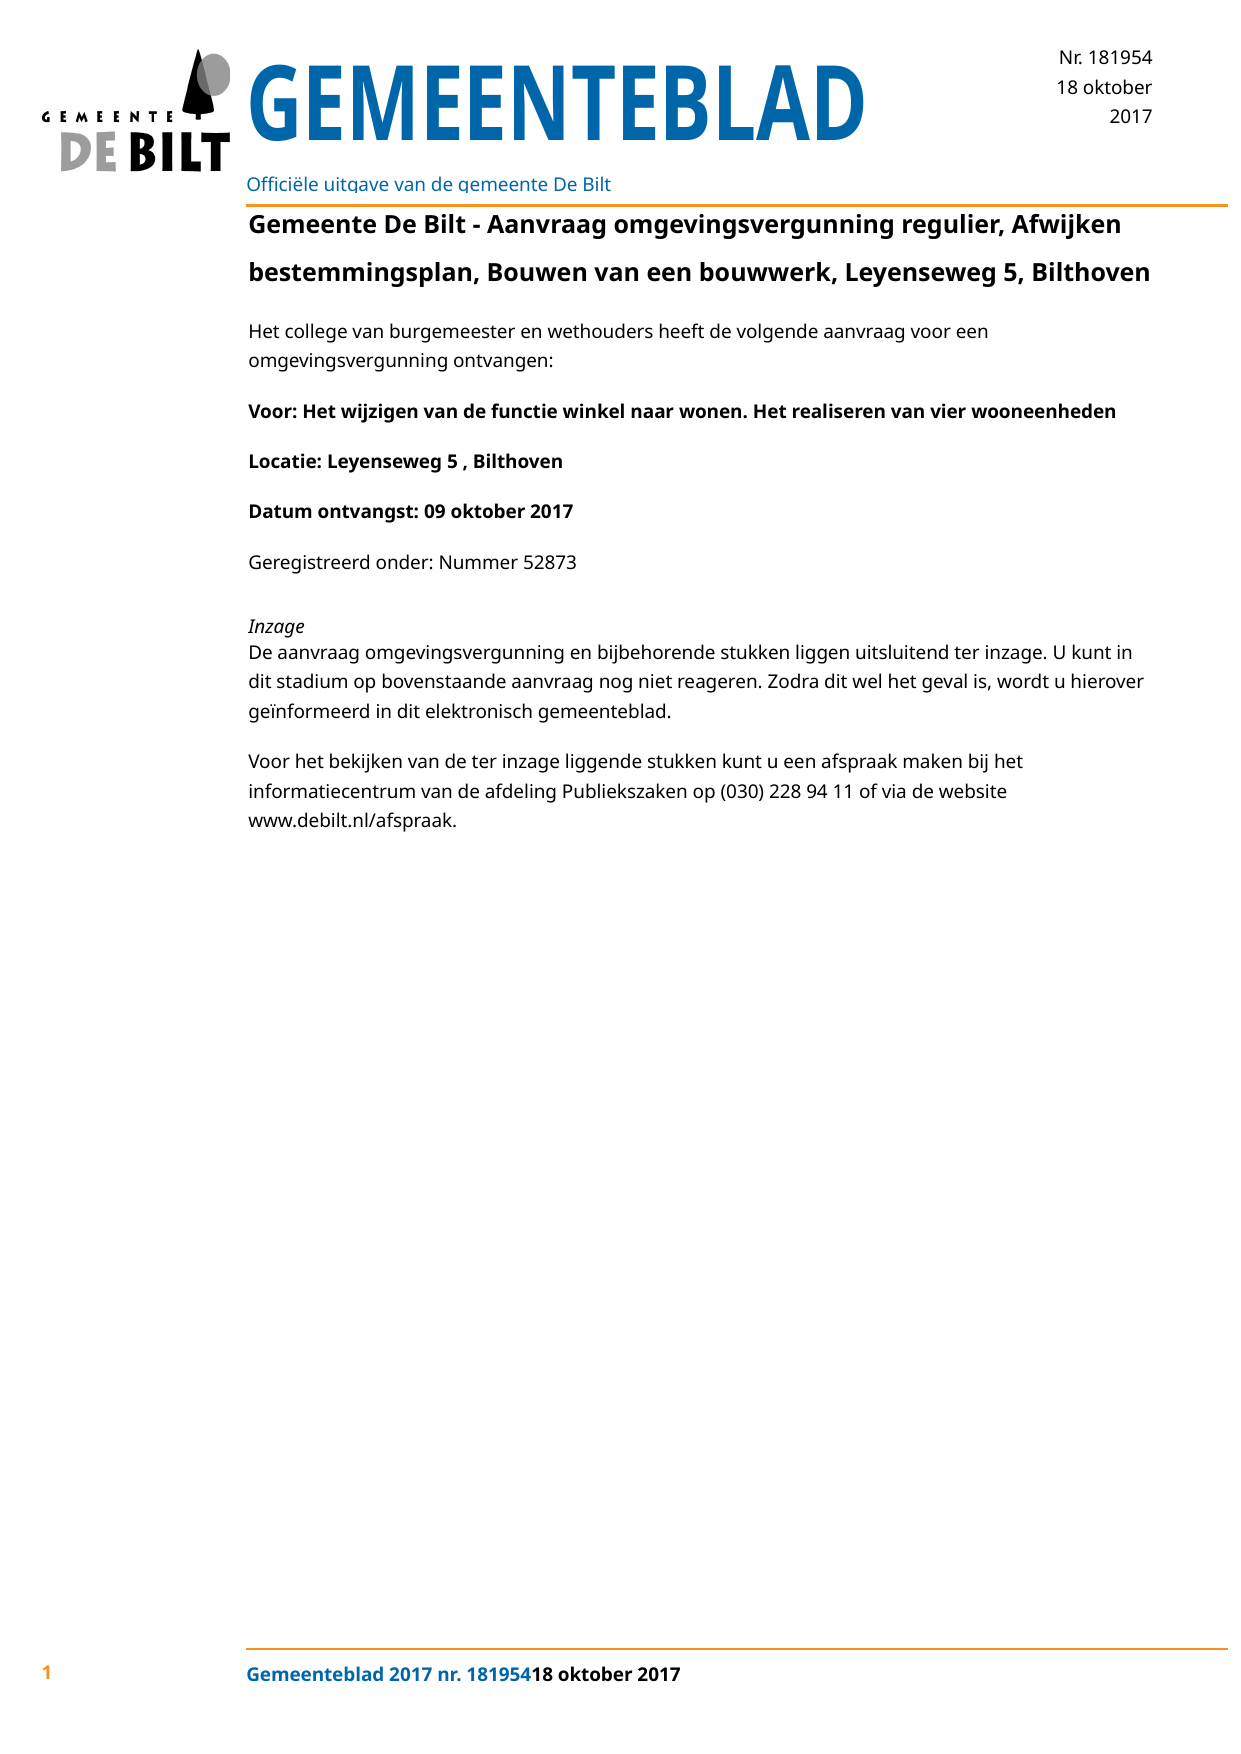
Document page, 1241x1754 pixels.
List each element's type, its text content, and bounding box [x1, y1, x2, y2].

text Het college van burgemeester en wethouders heeft de volgende aanvraag voor een omgevingsvergunning ontvangen: [248, 318, 1152, 373]
text Voor: Het wijzigen van de functie winkel naar wonen. Het realiseren van vier wooneenheden [248, 398, 1152, 424]
text Locatie: Leyenseweg 5 , Bilthoven [248, 448, 1152, 474]
text Gemeente De Bilt - Aanvraag omgevingsvergunning regulier, Afwijken bestemmingsplan, Bouwen van een bouwwerk, Leyenseweg 5, Bilthoven [248, 207, 1152, 288]
text Inzage [248, 613, 1152, 639]
text De aanvraag omgevingsvergunning en bijbehorende stukken liggen uitsluitend ter inzage. U kunt in dit stadium op bovenstaande aanvraag nog niet reageren. Zodra dit wel het geval is, wordt u hierover geïnformeerd in dit elektronisch gemeenteblad. [248, 639, 1152, 724]
text Datum ontvangst: 09 oktober 2017 [248, 499, 1152, 524]
text Voor het bekijken van de ter inzage liggende stukken kunt u een afspraak maken bij het informatiecentrum van de afdeling Publiekszaken op (030) 228 94 11 of via de website www.debilt.nl/afspraak. [248, 748, 1152, 833]
picture [41, 47, 231, 172]
text Geregistreerd onder: Nummer 52873 [248, 549, 1152, 575]
